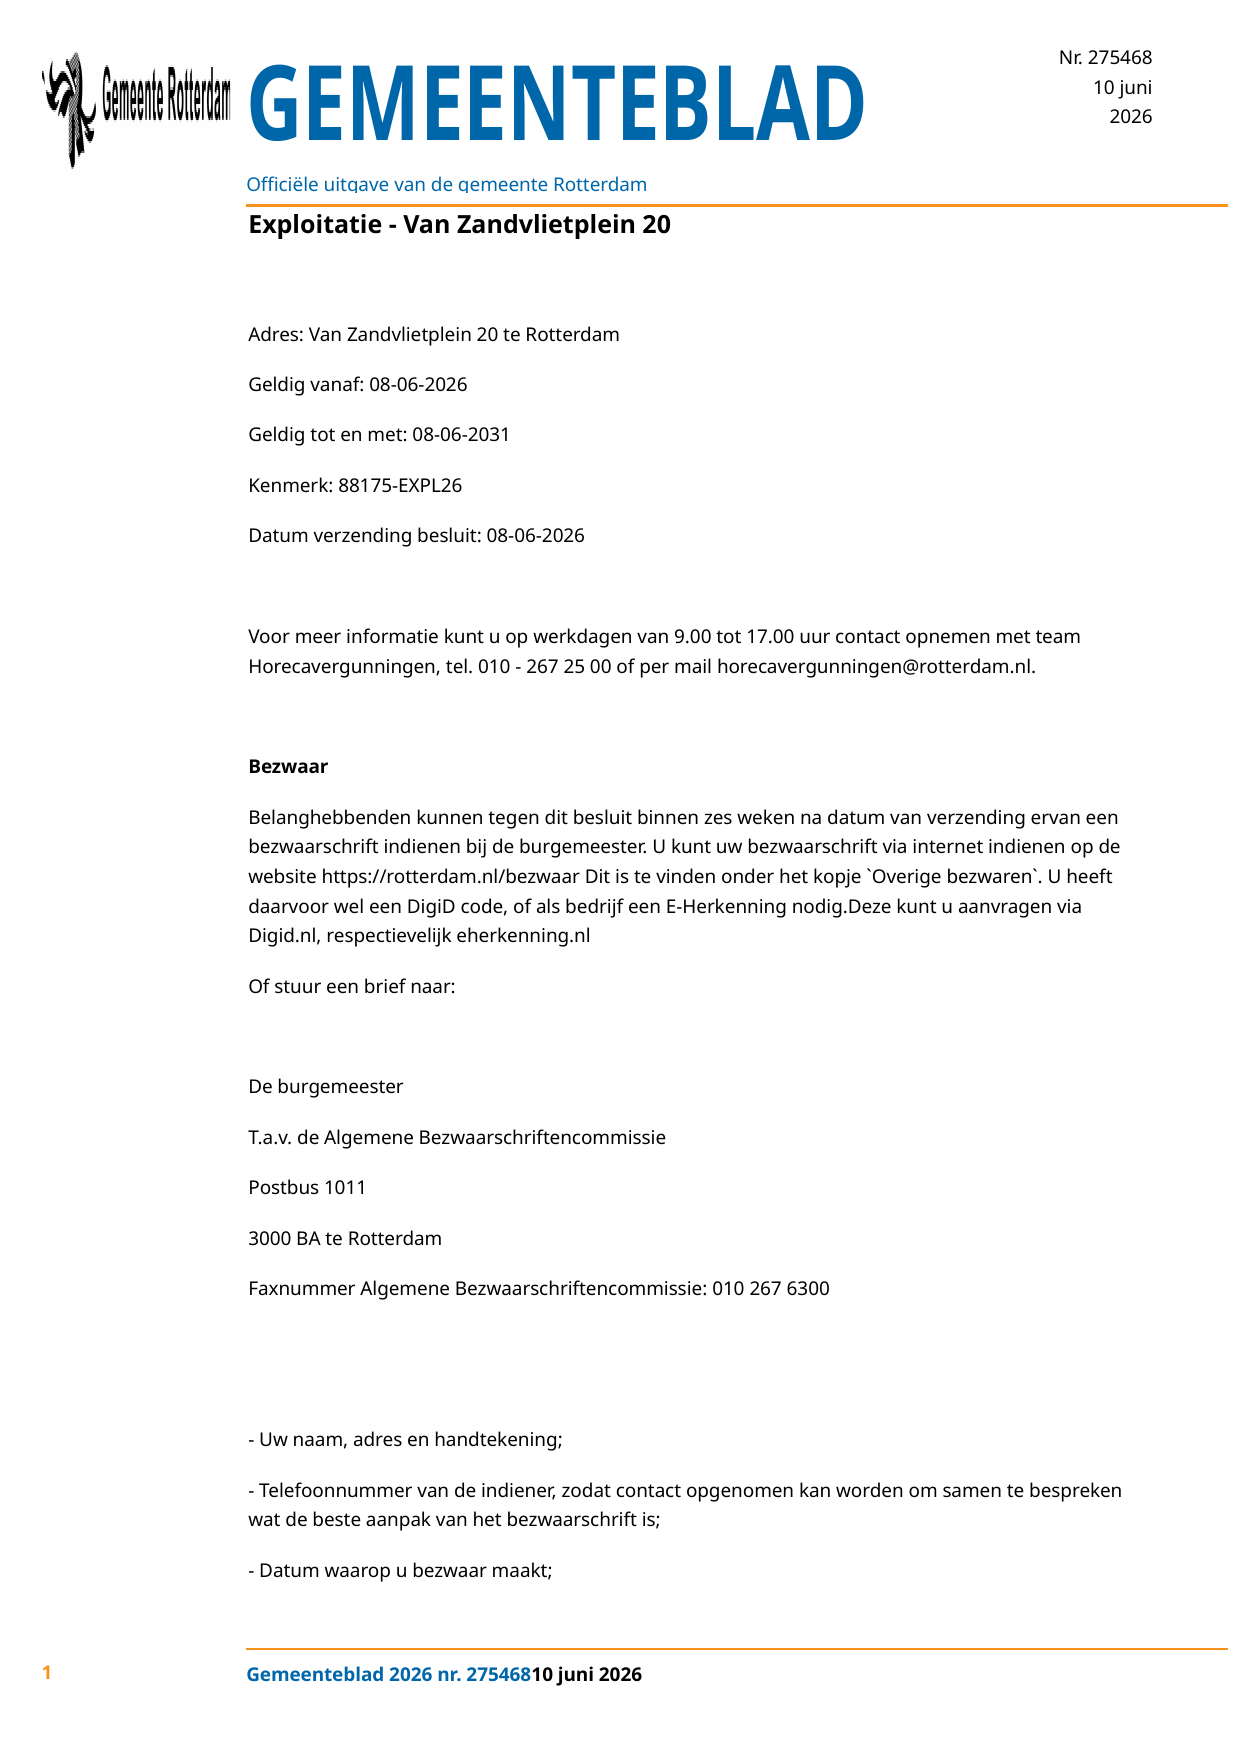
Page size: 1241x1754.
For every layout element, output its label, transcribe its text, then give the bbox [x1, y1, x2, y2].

text Bezwaar [248, 754, 1152, 779]
text Of stuur een brief naar: [248, 973, 1152, 998]
text Geldig vanaf: 08-06-2026 [248, 371, 1152, 397]
text Kenmerk: 88175-EXPL26 [248, 472, 1152, 498]
text - Telefoonnummer van de indiener, zodat contact opgenomen kan worden om samen te bespreken wat de beste aanpak van het bezwaarschrift is; [248, 1477, 1152, 1532]
text Exploitatie - Van Zandvlietplein 20 [248, 207, 1152, 241]
text De burgemeester [248, 1074, 1152, 1099]
text Belanghebbenden kunnen tegen dit besluit binnen zes weken na datum van verzending ervan een bezwaarschrift indienen bij de burgemeester. U kunt uw bezwaarschrift via internet indienen op de website https://rotterdam.nl/bezwaar Dit is te vinden onder het kopje `Overige bezwaren`. U heeft daarvoor wel een DigiD code, of als bedrijf een E-Herkenning nodig.Deze kunt u aanvragen via Digid.nl, respectievelijk eherkenning.nl [248, 804, 1152, 948]
text Voor meer informatie kunt u op werkdagen van 9.00 tot 17.00 uur contact opnemen met team Horecavergunningen, tel. 010 - 267 25 00 of per mail horecavergunningen@rotterdam.nl. [248, 623, 1152, 678]
text Datum verzending besluit: 08-06-2026 [248, 522, 1152, 548]
text Faxnummer Algemene Bezwaarschriftencommissie: 010 267 6300 [248, 1275, 1152, 1301]
text Geldig tot en met: 08-06-2031 [248, 422, 1152, 447]
text Postbus 1011 [248, 1174, 1152, 1200]
text 3000 BA te Rotterdam [248, 1225, 1152, 1251]
text - Uw naam, adres en handtekening; [248, 1427, 1152, 1452]
picture [41, 47, 231, 172]
text T.a.v. de Algemene Bezwaarschriftencommissie [248, 1124, 1152, 1150]
text Adres: Van Zandvlietplein 20 te Rotterdam [248, 321, 1152, 346]
text - Datum waarop u bezwaar maakt; [248, 1557, 1152, 1583]
